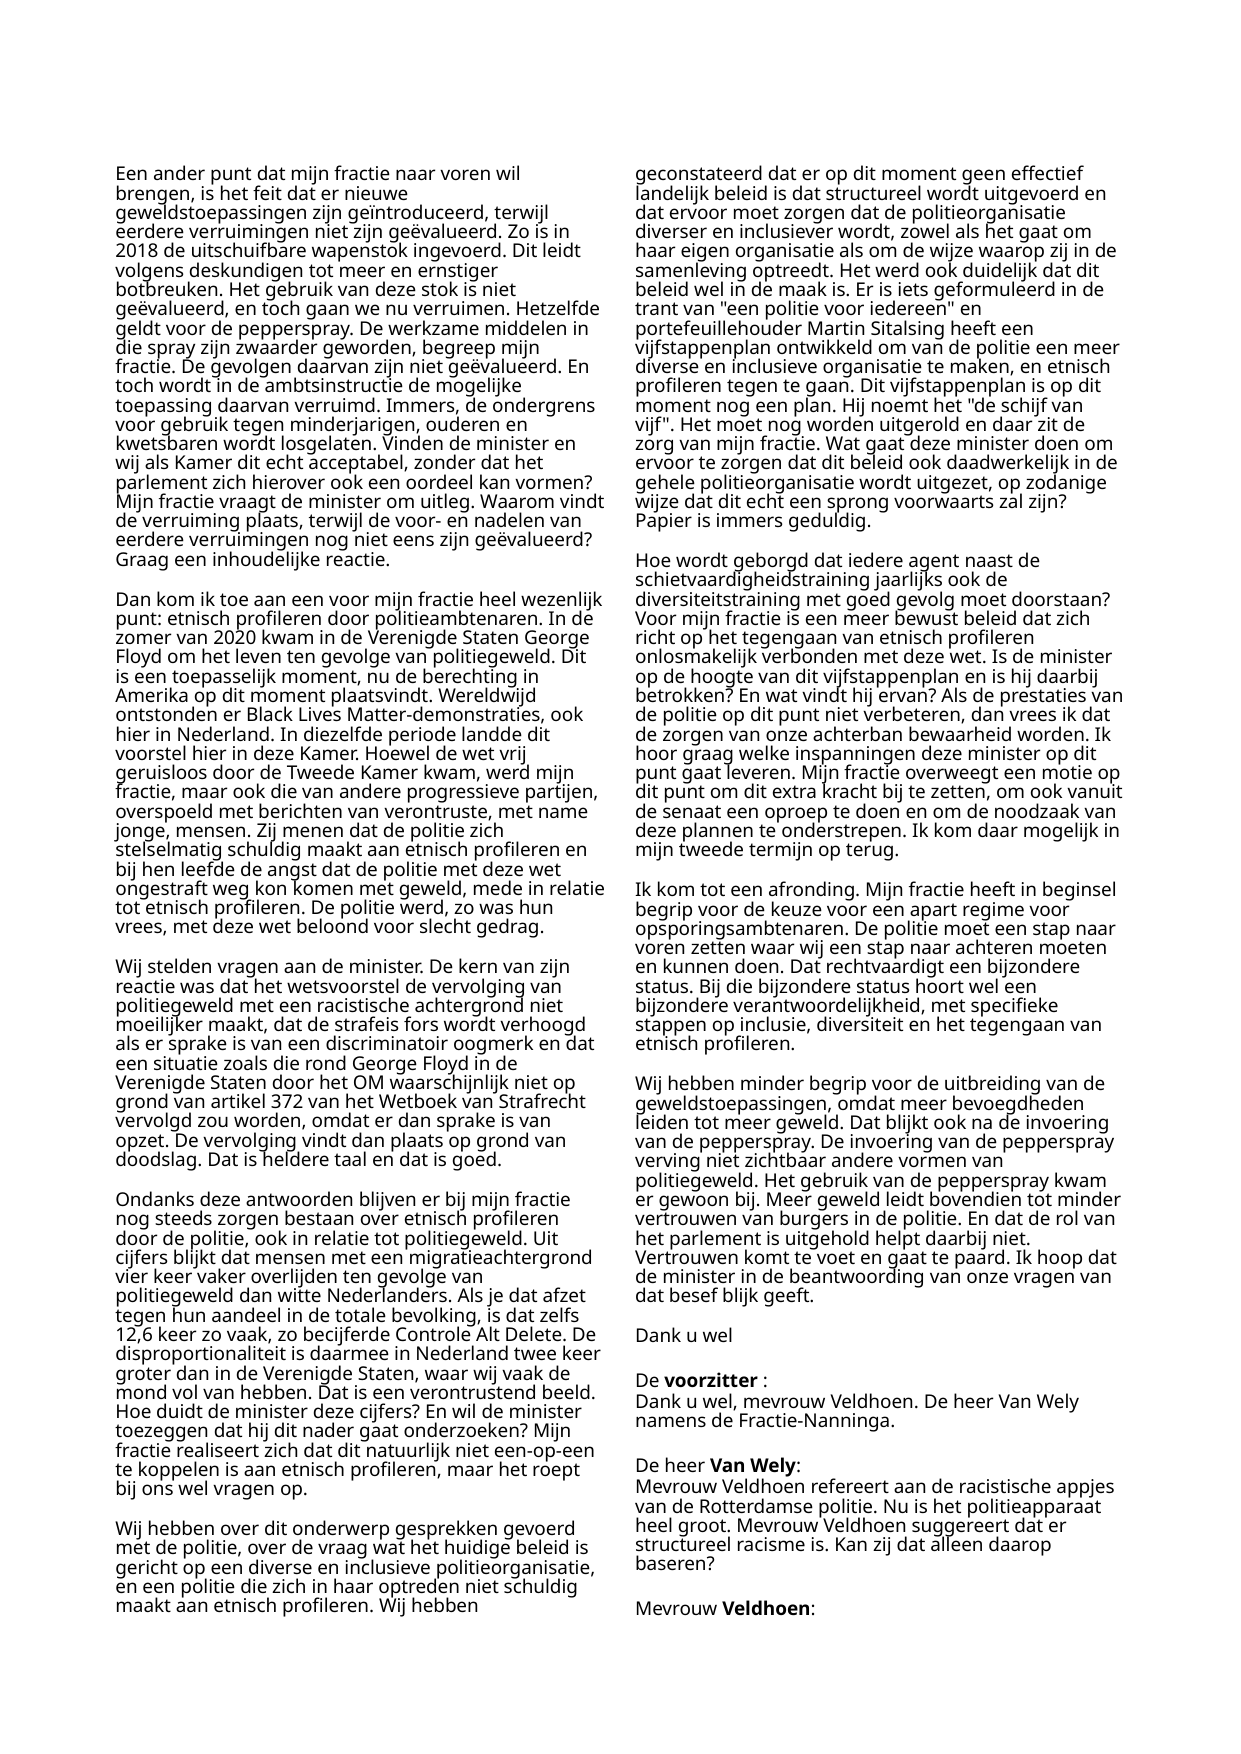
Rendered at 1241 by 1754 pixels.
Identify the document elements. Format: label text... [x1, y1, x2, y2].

text Wij hebben over dit onderwerp gesprekken gevoerd met de politie, over de vraag wat het huidige beleid is gericht op een diverse en inclusieve politieorganisatie, en een politie die zich in haar optreden niet schuldig maakt aan etnisch profileren. Wij hebben [115, 1520, 605, 1616]
text Ik kom tot een afronding. Mijn fractie heeft in beginsel begrip voor de keuze voor een apart regime voor opsporingsambtenaren. De politie moet een stap naar voren zetten waar wij een stap naar achteren moeten en kunnen doen. Dat rechtvaardigt een bijzondere status. Bij die bijzondere status hoort wel een bijzondere verantwoordelijkheid, met specifieke stappen op inclusie, diversiteit en het tegengaan van etnisch profileren. [635, 881, 1125, 1055]
text geconstateerd dat er op dit moment geen effectief landelijk beleid is dat structureel wordt uitgevoerd en dat ervoor moet zorgen dat de politieorganisatie diverser en inclusiever wordt, zowel als het gaat om haar eigen organisatie als om de wijze waarop zij in de samenleving optreedt. Het werd ook duidelijk dat dit beleid wel in de maak is. Er is iets geformuleerd in de trant van "een politie voor iedereen" en portefeuillehouder Martin Sitalsing heeft een vijfstappenplan ontwikkeld om van de politie een meer diverse en inclusieve organisatie te maken, en etnisch profileren tegen te gaan. Dit vijfstappenplan is op dit moment nog een plan. Hij noemt het "de schijf van vijf". Het moet nog worden uitgerold en daar zit de zorg van mijn fractie. Wat gaat deze minister doen om ervoor te zorgen dat dit beleid ook daadwerkelijk in de gehele politieorganisatie wordt uitgezet, op zodanige wijze dat dit echt een sprong voorwaarts zal zijn? Papier is immers geduldig. [635, 165, 1125, 531]
text Ondanks deze antwoorden blijven er bij mijn fractie nog steeds zorgen bestaan over etnisch profileren door de politie, ook in relatie tot politiegeweld. Uit cijfers blijkt dat mensen met een migratieachtergrond vier keer vaker overlijden ten gevolge van politiegeweld dan witte Nederlanders. Als je dat afzet tegen hun aandeel in de totale bevolking, is dat zelfs 12,6 keer zo vaak, zo becijferde Controle Alt Delete. De disproportionaliteit is daarmee in Nederland twee keer groter dan in de Verenigde Staten, waar wij vaak de mond vol van hebben. Dat is een verontrustend beeld. Hoe duidt de minister deze cijfers? En wil de minister toezeggen dat hij dit nader gaat onderzoeken? Mijn fractie realiseert zich dat dit natuurlijk niet een-op-een te koppelen is aan etnisch profileren, maar het roept bij ons wel vragen op. [115, 1191, 605, 1499]
text Dan kom ik toe aan een voor mijn fractie heel wezenlijk punt: etnisch profileren door politieambtenaren. In de zomer van 2020 kwam in de Verenigde Staten George Floyd om het leven ten gevolge van politiegeweld. Dit is een toepasselijk moment, nu de berechting in Amerika op dit moment plaatsvindt. Wereldwijd ontstonden er Black Lives Matter-demonstraties, ook hier in Nederland. In diezelfde periode landde dit voorstel hier in deze Kamer. Hoewel de wet vrij geruisloos door de Tweede Kamer kwam, werd mijn fractie, maar ook die van andere progressieve partijen, overspoeld met berichten van verontruste, met name jonge, mensen. Zij menen dat de politie zich stelselmatig schuldig maakt aan etnisch profileren en bij hen leefde de angst dat de politie met deze wet ongestraft weg kon komen met geweld, mede in relatie tot etnisch profileren. De politie werd, zo was hun vrees, met deze wet beloond voor slecht gedrag. [115, 591, 605, 938]
text De voorzitter : [635, 1367, 1125, 1393]
text Mevrouw Veldhoen: [635, 1596, 1125, 1621]
text Wij stelden vragen aan de minister. De kern van zijn reactie was dat het wetsvoorstel de vervolging van politiegeweld met een racistische achtergrond niet moeilijker maakt, dat de strafeis fors wordt verhoogd als er sprake is van een discriminatoir oogmerk en dat een situatie zoals die rond George Floyd in de Verenigde Staten door het OM waarschijnlijk niet op grond van artikel 372 van het Wetboek van Strafrecht vervolgd zou worden, omdat er dan sprake is van opzet. De vervolging vindt dan plaats op grond van doodslag. Dat is heldere taal en dat is goed. [115, 958, 605, 1170]
text Een ander punt dat mijn fractie naar voren wil brengen, is het feit dat er nieuwe geweldstoepassingen zijn geïntroduceerd, terwijl eerdere verruimingen niet zijn geëvalueerd. Zo is in 2018 de uitschuifbare wapenstok ingevoerd. Dit leidt volgens deskundigen tot meer en ernstiger botbreuken. Het gebruik van deze stok is niet geëvalueerd, en toch gaan we nu verruimen. Hetzelfde geldt voor de pepperspray. De werkzame middelen in die spray zijn zwaarder geworden, begreep mijn fractie. De gevolgen daarvan zijn niet geëvalueerd. En toch wordt in de ambtsinstructie de mogelijke toepassing daarvan verruimd. Immers, de ondergrens voor gebruik tegen minderjarigen, ouderen en kwetsbaren wordt losgelaten. Vinden de minister en wij als Kamer dit echt acceptabel, zonder dat het parlement zich hierover ook een oordeel kan vormen? Mijn fractie vraagt de minister om uitleg. Waarom vindt de verruiming plaats, terwijl de voor- en nadelen van eerdere verruimingen nog niet eens zijn geëvalueerd? Graag een inhoudelijke reactie. [115, 165, 605, 570]
text De heer Van Wely: [635, 1453, 1125, 1478]
text Dank u wel, mevrouw Veldhoen. De heer Van Wely namens de Fractie-Nanninga. [635, 1393, 1125, 1432]
text Dank u wel [635, 1327, 1125, 1347]
text Mevrouw Veldhoen refereert aan de racistische appjes van de Rotterdamse politie. Nu is het politieapparaat heel groot. Mevrouw Veldhoen suggereert dat er structureel racisme is. Kan zij dat alleen daarop baseren? [635, 1478, 1125, 1575]
text Hoe wordt geborgd dat iedere agent naast de schietvaardigheidstraining jaarlijks ook de diversiteitstraining met goed gevolg moet doorstaan? Voor mijn fractie is een meer bewust beleid dat zich richt op het tegengaan van etnisch profileren onlosmakelijk verbonden met deze wet. Is de minister op de hoogte van dit vijfstappenplan en is hij daarbij betrokken? En wat vindt hij ervan? Als de prestaties van de politie op dit punt niet verbeteren, dan vrees ik dat de zorgen van onze achterban bewaarheid worden. Ik hoor graag welke inspanningen deze minister op dit punt gaat leveren. Mijn fractie overweegt een motie op dit punt om dit extra kracht bij te zetten, om ook vanuit de senaat een oproep te doen en om de noodzaak van deze plannen te onderstrepen. Ik kom daar mogelijk in mijn tweede termijn op terug. [635, 552, 1125, 861]
text Wij hebben minder begrip voor de uitbreiding van de geweldstoepassingen, omdat meer bevoegdheden leiden tot meer geweld. Dat blijkt ook na de invoering van de pepperspray. De invoering van de pepperspray verving niet zichtbaar andere vormen van politiegeweld. Het gebruik van de pepperspray kwam er gewoon bij. Meer geweld leidt bovendien tot minder vertrouwen van burgers in de politie. En dat de rol van het parlement is uitgehold helpt daarbij niet. Vertrouwen komt te voet en gaat te paard. Ik hoop dat de minister in de beantwoording van onze vragen van dat besef blijk geeft. [635, 1075, 1125, 1307]
